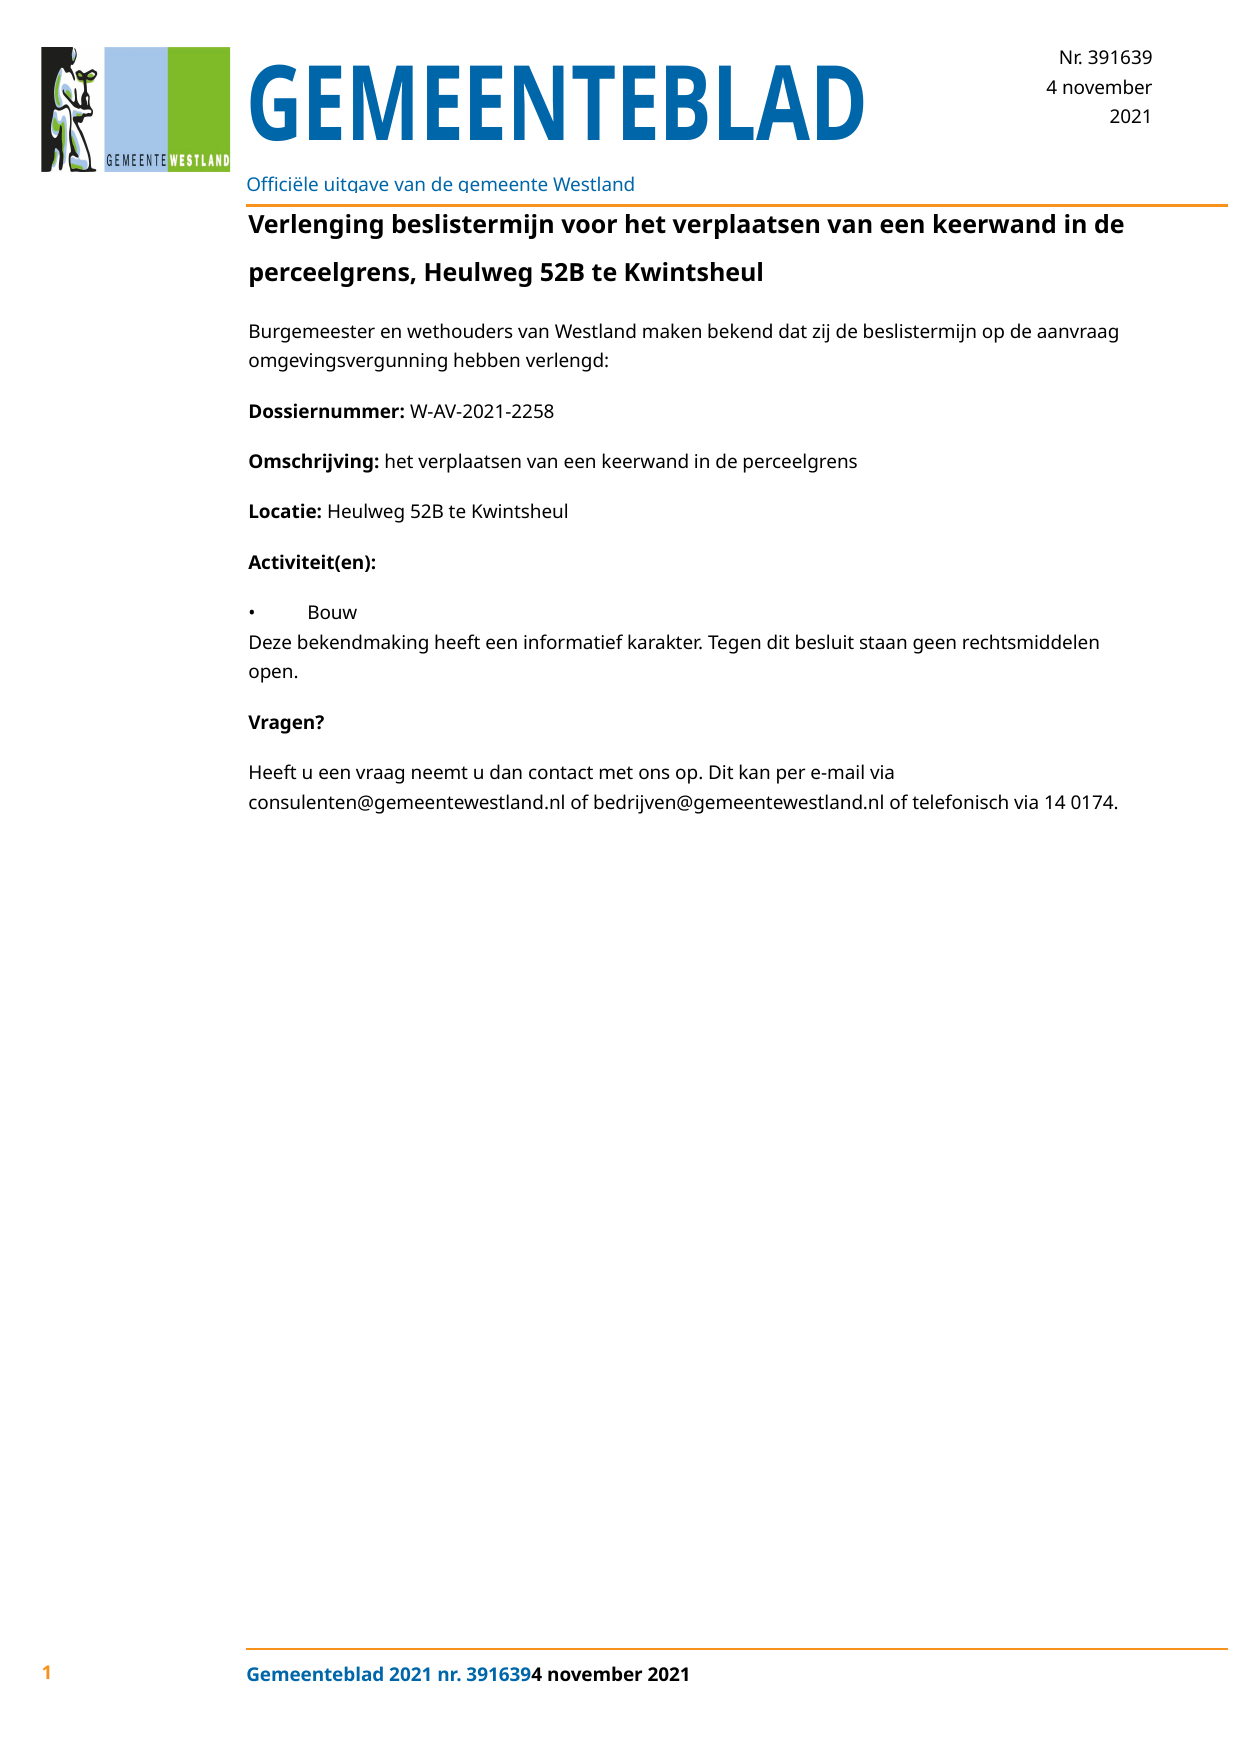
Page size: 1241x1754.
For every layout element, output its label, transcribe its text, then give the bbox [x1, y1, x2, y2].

text Activiteit(en): [248, 549, 1152, 575]
text Vragen? [248, 709, 1152, 735]
text Deze bekendmaking heeft een informatief karakter. Tegen dit besluit staan geen rechtsmiddelen open. [248, 629, 1152, 684]
picture [41, 47, 231, 172]
text Dossiernummer: W-AV-2021-2258 [248, 398, 1152, 424]
list Bouw [248, 599, 1152, 625]
text Locatie: Heulweg 52B te Kwintsheul [248, 499, 1152, 524]
text Verlenging beslistermijn voor het verplaatsen van een keerwand in de perceelgrens, Heulweg 52B te Kwintsheul [248, 207, 1152, 288]
text Omschrijving: het verplaatsen van een keerwand in de perceelgrens [248, 448, 1152, 474]
text Heeft u een vraag neemt u dan contact met ons op. Dit kan per e-mail via consulenten@gemeentewestland.nl of bedrijven@gemeentewestland.nl of telefonisch via 14 0174. [248, 759, 1152, 815]
text Burgemeester en wethouders van Westland maken bekend dat zij de beslistermijn op de aanvraag omgevingsvergunning hebben verlengd: [248, 318, 1152, 373]
